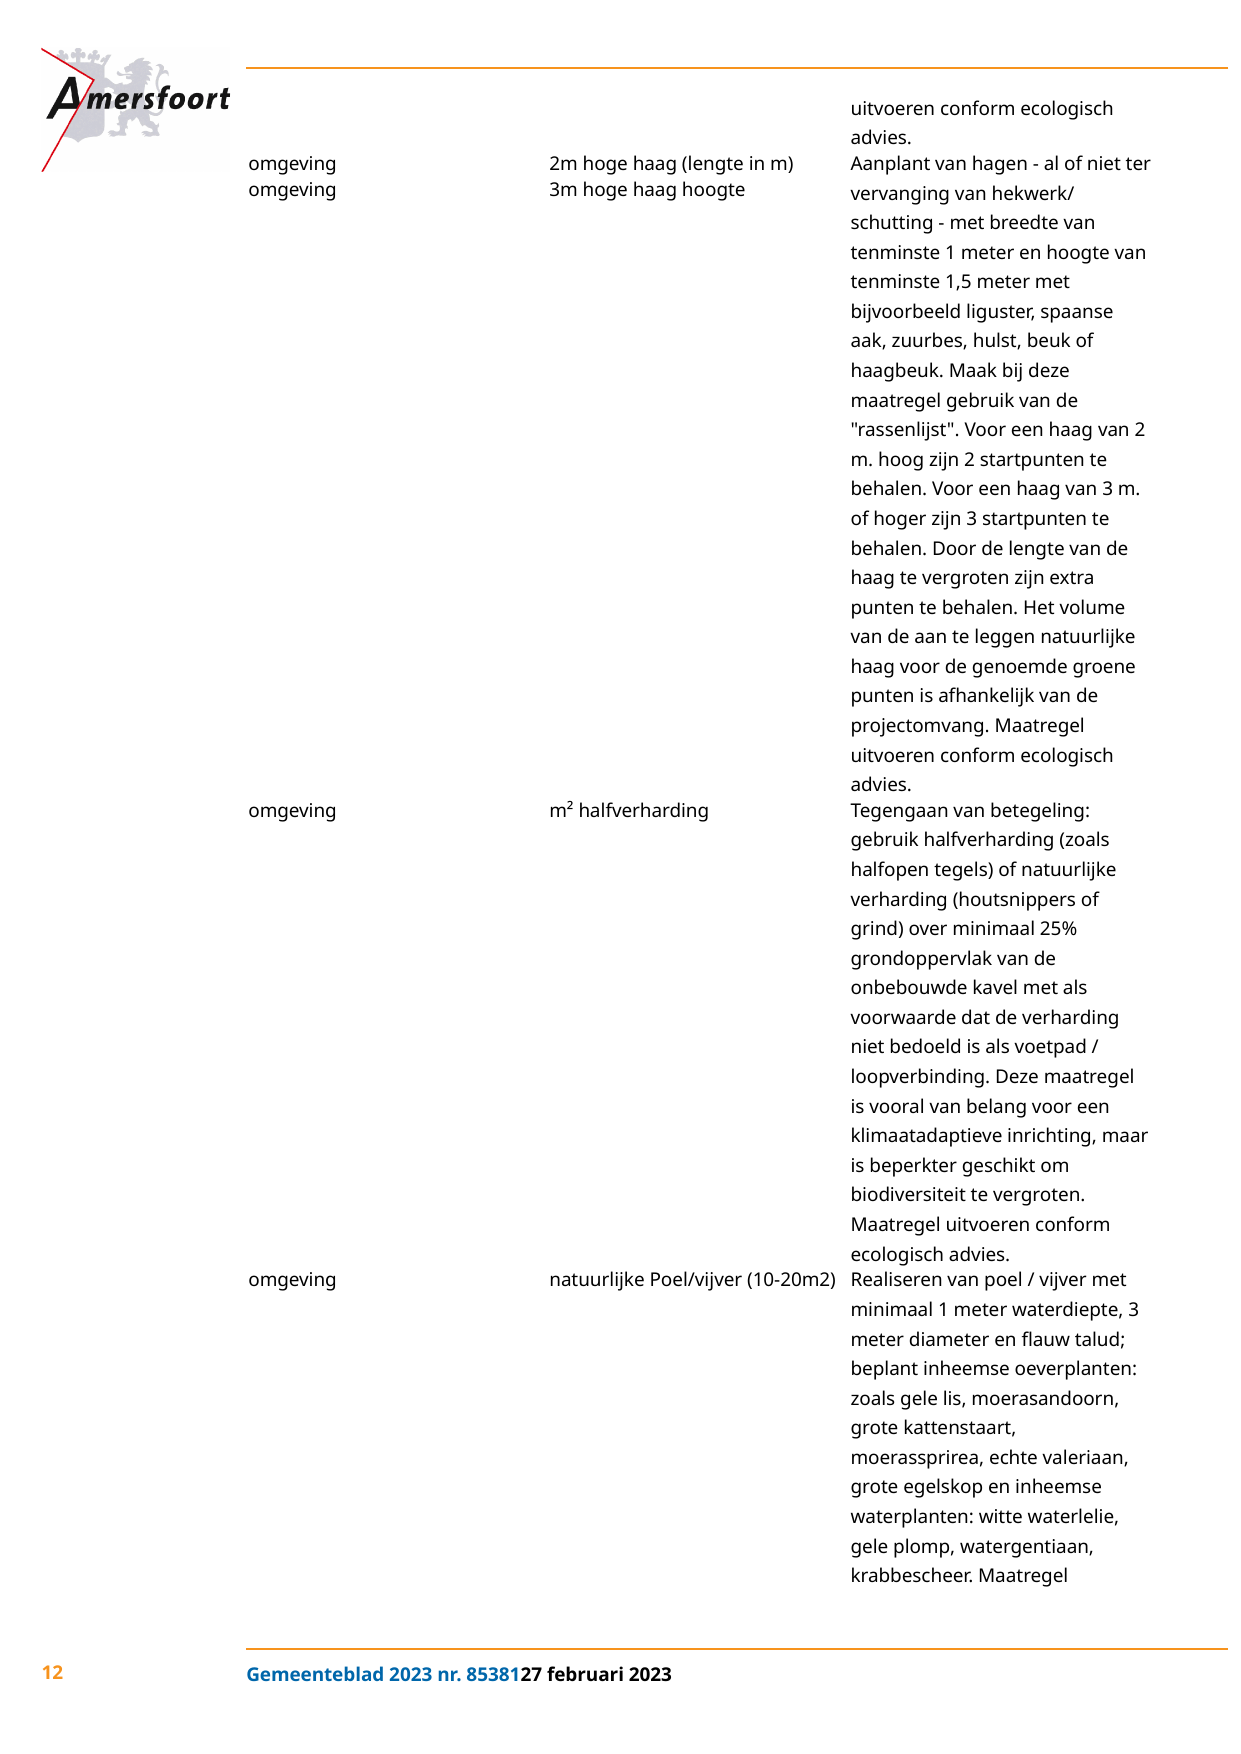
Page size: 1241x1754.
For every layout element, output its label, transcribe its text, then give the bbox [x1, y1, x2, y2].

table_cell [549, 95, 850, 150]
table_cell 2m hoge haag (lengte in m) [549, 150, 850, 176]
table_cell 3m hoge haag hoogte [549, 176, 850, 797]
table_cell omgeving [248, 176, 549, 797]
table_cell omgeving [248, 150, 549, 176]
table_cell Aanplant van hagen - al of niet ter vervanging van hekwerk/ schutting - met breedte van tenminste 1 meter en hoogte van tenminste 1,5 meter met bijvoorbeeld liguster, spaanse aak, zuurbes, hulst, beuk of haagbeuk. Maak bij deze maatregel gebruik van de "rassenlijst". Voor een haag van 2 m. hoog zijn 2 startpunten te behalen. Voor een haag van 3 m. of hoger zijn 3 startpunten te behalen. Door de lengte van de haag te vergroten zijn extra punten te behalen. Het volume van de aan te leggen natuurlijke haag voor de genoemde groene punten is afhankelijk van de projectomvang. Maatregel uitvoeren conform ecologisch advies. [850, 150, 1152, 797]
table_cell uitvoeren conform ecologisch advies. [850, 95, 1152, 150]
table_cell natuurlijke Poel/vijver (10-20m2) [549, 1267, 850, 1588]
table_cell Tegengaan van betegeling: gebruik halfverharding (zoals halfopen tegels) of natuurlijke verharding (houtsnippers of grind) over minimaal 25% grondoppervlak van de onbebouwde kavel met als voorwaarde dat de verharding niet bedoeld is als voetpad / loopverbinding. Deze maatregel is vooral van belang voor een klimaatadaptieve inrichting, maar is beperkter geschikt om biodiversiteit te vergroten. Maatregel uitvoeren conform ecologisch advies. [850, 797, 1152, 1267]
table_cell omgeving [248, 797, 549, 1267]
table_cell m² halfverharding [549, 797, 850, 1267]
table_cell [248, 95, 549, 150]
table_cell Realiseren van poel / vijver met minimaal 1 meter waterdiepte, 3 meter diameter en flauw talud; beplant inheemse oeverplanten: zoals gele lis, moerasandoorn, grote kattenstaart, moerassprirea, echte valeriaan, grote egelskop en inheemse waterplanten: witte waterlelie, gele plomp, watergentiaan, krabbescheer. Maatregel [850, 1267, 1152, 1588]
table_cell omgeving [248, 1267, 549, 1588]
picture [41, 47, 231, 172]
